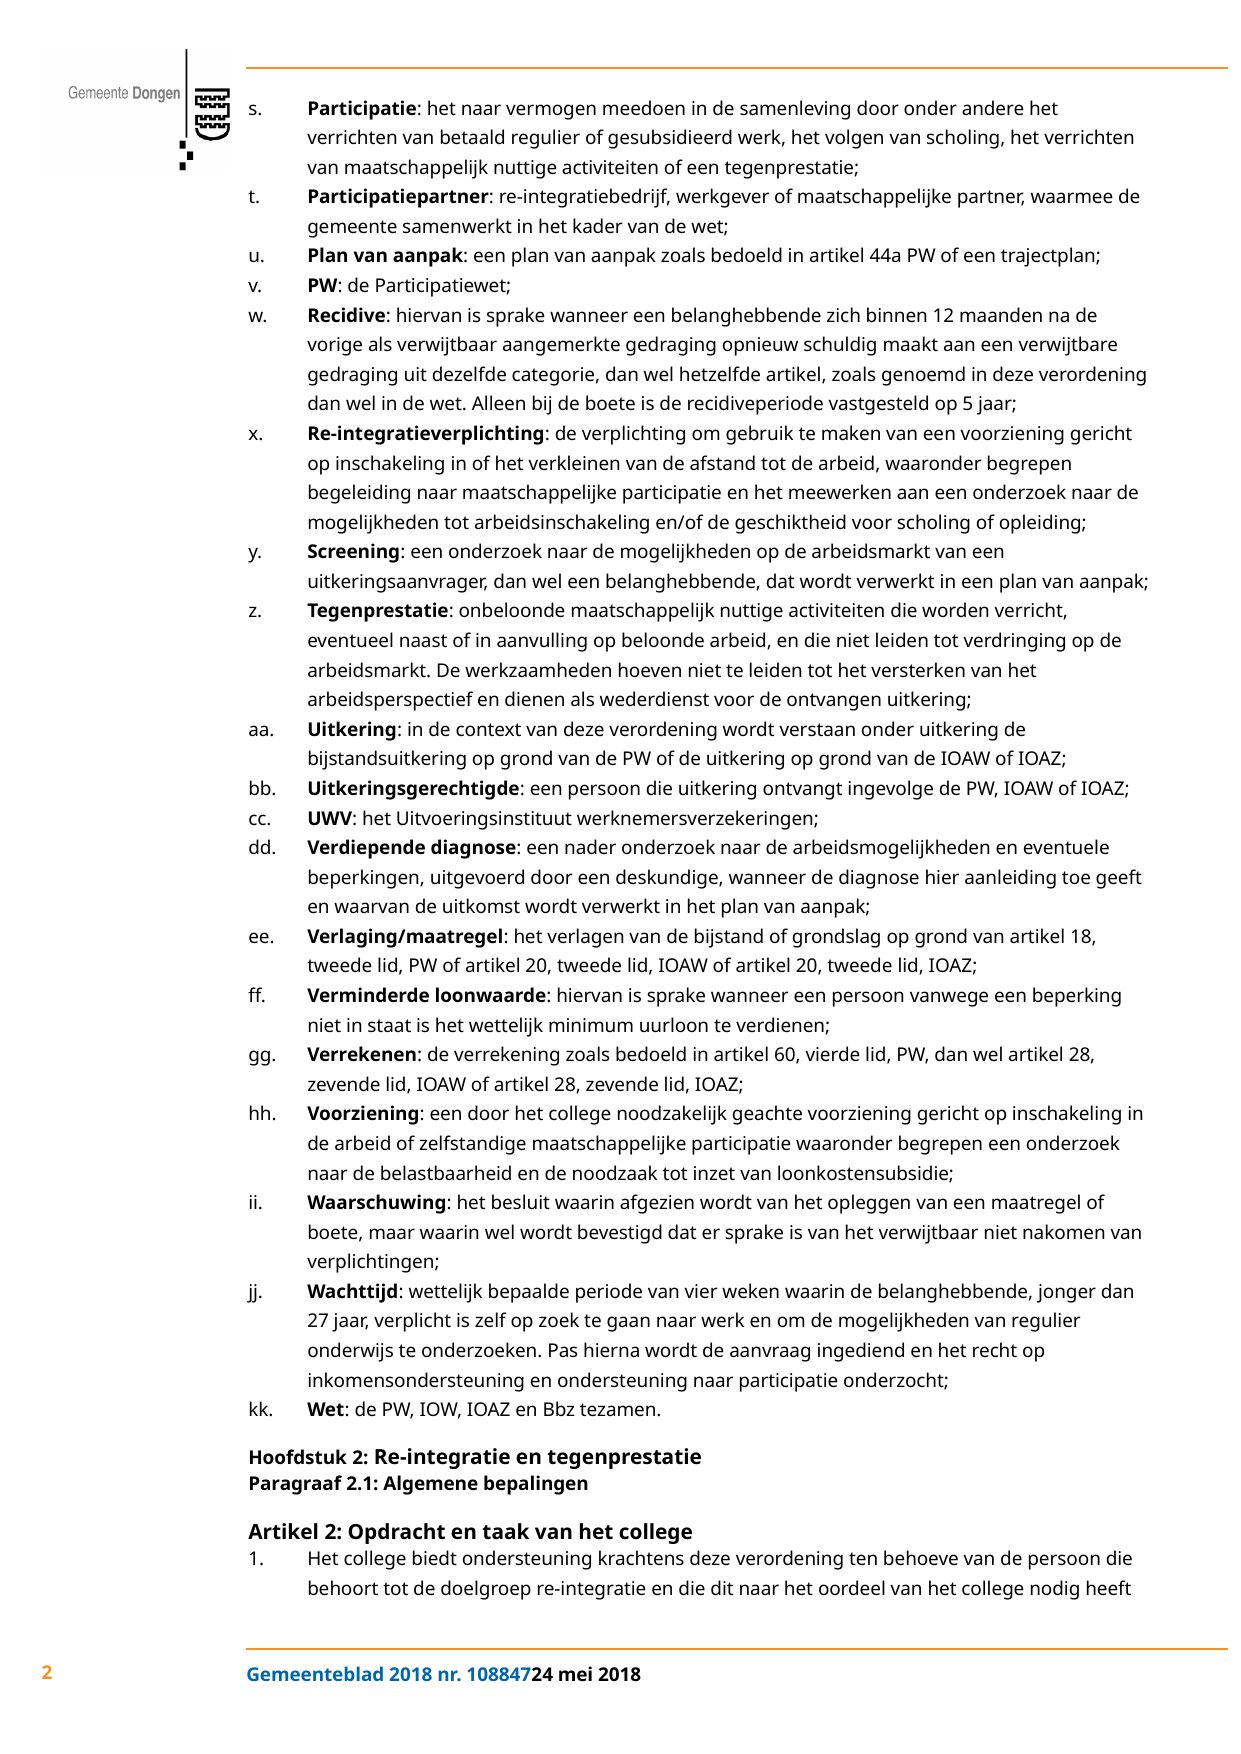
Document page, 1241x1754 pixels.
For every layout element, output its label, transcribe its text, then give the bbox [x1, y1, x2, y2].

list Voorziening: een door het college noodzakelijk geachte voorziening gericht op inschakeling in de arbeid of zelfstandige maatschappelijke participatie waaronder begrepen een onderzoek naar de belastbaarheid en de noodzaak tot inzet van loonkostensubsidie; [248, 1101, 1152, 1186]
list Screening: een onderzoek naar de mogelijkheden op de arbeidsmarkt van een uitkeringsaanvrager, dan wel een belanghebbende, dat wordt verwerkt in een plan van aanpak; [248, 538, 1152, 594]
text Artikel 2: Opdracht en taak van het college [248, 1517, 1152, 1546]
list Tegenprestatie: onbeloonde maatschappelijk nuttige activiteiten die worden verricht, eventueel naast of in aanvulling op beloonde arbeid, en die niet leiden tot verdringing op de arbeidsmarkt. De werkzaamheden hoeven niet te leiden tot het versterken van het arbeidsperspectief en dienen als wederdienst voor de ontvangen uitkering; [248, 598, 1152, 712]
text Paragraaf 2.1: Algemene bepalingen [248, 1471, 1152, 1496]
list Uitkering: in de context van deze verordening wordt verstaan onder uitkering de bijstandsuitkering op grond van de PW of de uitkering op grond van de IOAW of IOAZ; [248, 716, 1152, 771]
list Re-integratieverplichting: de verplichting om gebruik te maken van een voorziening gericht op inschakeling in of het verkleinen van de afstand tot de arbeid, waaronder begrepen begeleiding naar maatschappelijke participatie en het meewerken aan een onderzoek naar de mogelijkheden tot arbeidsinschakeling en/of de geschiktheid voor scholing of opleiding; [248, 420, 1152, 535]
list Verrekenen: de verrekening zoals bedoeld in artikel 60, vierde lid, PW, dan wel artikel 28, zevende lid, IOAW of artikel 28, zevende lid, IOAZ; [248, 1041, 1152, 1097]
list Verminderde loonwaarde: hiervan is sprake wanneer een persoon vanwege een beperking niet in staat is het wettelijk minimum uurloon te verdienen; [248, 982, 1152, 1038]
list Participatie: het naar vermogen meedoen in de samenleving door onder andere het verrichten van betaald regulier of gesubsidieerd werk, het volgen van scholing, het verrichten van maatschappelijk nuttige activiteiten of een tegenprestatie; [248, 95, 1152, 180]
list UWV: het Uitvoeringsinstituut werknemersverzekeringen; [248, 805, 1152, 831]
picture [41, 47, 231, 172]
text Hoofdstuk 2: Re-integratie en tegenprestatie [248, 1442, 1152, 1471]
list Plan van aanpak: een plan van aanpak zoals bedoeld in artikel 44a PW of een trajectplan; [248, 243, 1152, 268]
list Wachttijd: wettelijk bepaalde periode van vier weken waarin de belanghebbende, jonger dan 27 jaar, verplicht is zelf op zoek te gaan naar werk en om de mogelijkheden van regulier onderwijs te onderzoeken. Pas hierna wordt de aanvraag ingediend en het recht op inkomensondersteuning en ondersteuning naar participatie onderzocht; [248, 1278, 1152, 1393]
list Recidive: hiervan is sprake wanneer een belanghebbende zich binnen 12 maanden na de vorige als verwijtbaar aangemerkte gedraging opnieuw schuldig maakt aan een verwijtbare gedraging uit dezelfde categorie, dan wel hetzelfde artikel, zoals genoemd in deze verordening dan wel in de wet. Alleen bij de boete is de recidiveperiode vastgesteld op 5 jaar; [248, 302, 1152, 416]
list Participatiepartner: re-integratiebedrijf, werkgever of maatschappelijke partner, waarmee de gemeente samenwerkt in het kader van de wet; [248, 183, 1152, 239]
list Waarschuwing: het besluit waarin afgezien wordt van het opleggen van een maatregel of boete, maar waarin wel wordt bevestigd dat er sprake is van het verwijtbaar niet nakomen van verplichtingen; [248, 1189, 1152, 1274]
list Verlaging/maatregel: het verlagen van de bijstand of grondslag op grond van artikel 18, tweede lid, PW of artikel 20, tweede lid, IOAW of artikel 20, tweede lid, IOAZ; [248, 923, 1152, 978]
list Wet: de PW, IOW, IOAZ en Bbz tezamen. [248, 1396, 1152, 1422]
list PW: de Participatiewet; [248, 272, 1152, 298]
list Uitkeringsgerechtigde: een persoon die uitkering ontvangt ingevolge de PW, IOAW of IOAZ; [248, 775, 1152, 801]
list Het college biedt ondersteuning krachtens deze verordening ten behoeve van de persoon die behoort tot de doelgroep re-integratie en die dit naar het oordeel van het college nodig heeft [248, 1546, 1152, 1601]
list Verdiepende diagnose: een nader onderzoek naar de arbeidsmogelijkheden en eventuele beperkingen, uitgevoerd door een deskundige, wanneer de diagnose hier aanleiding toe geeft en waarvan de uitkomst wordt verwerkt in het plan van aanpak; [248, 834, 1152, 919]
